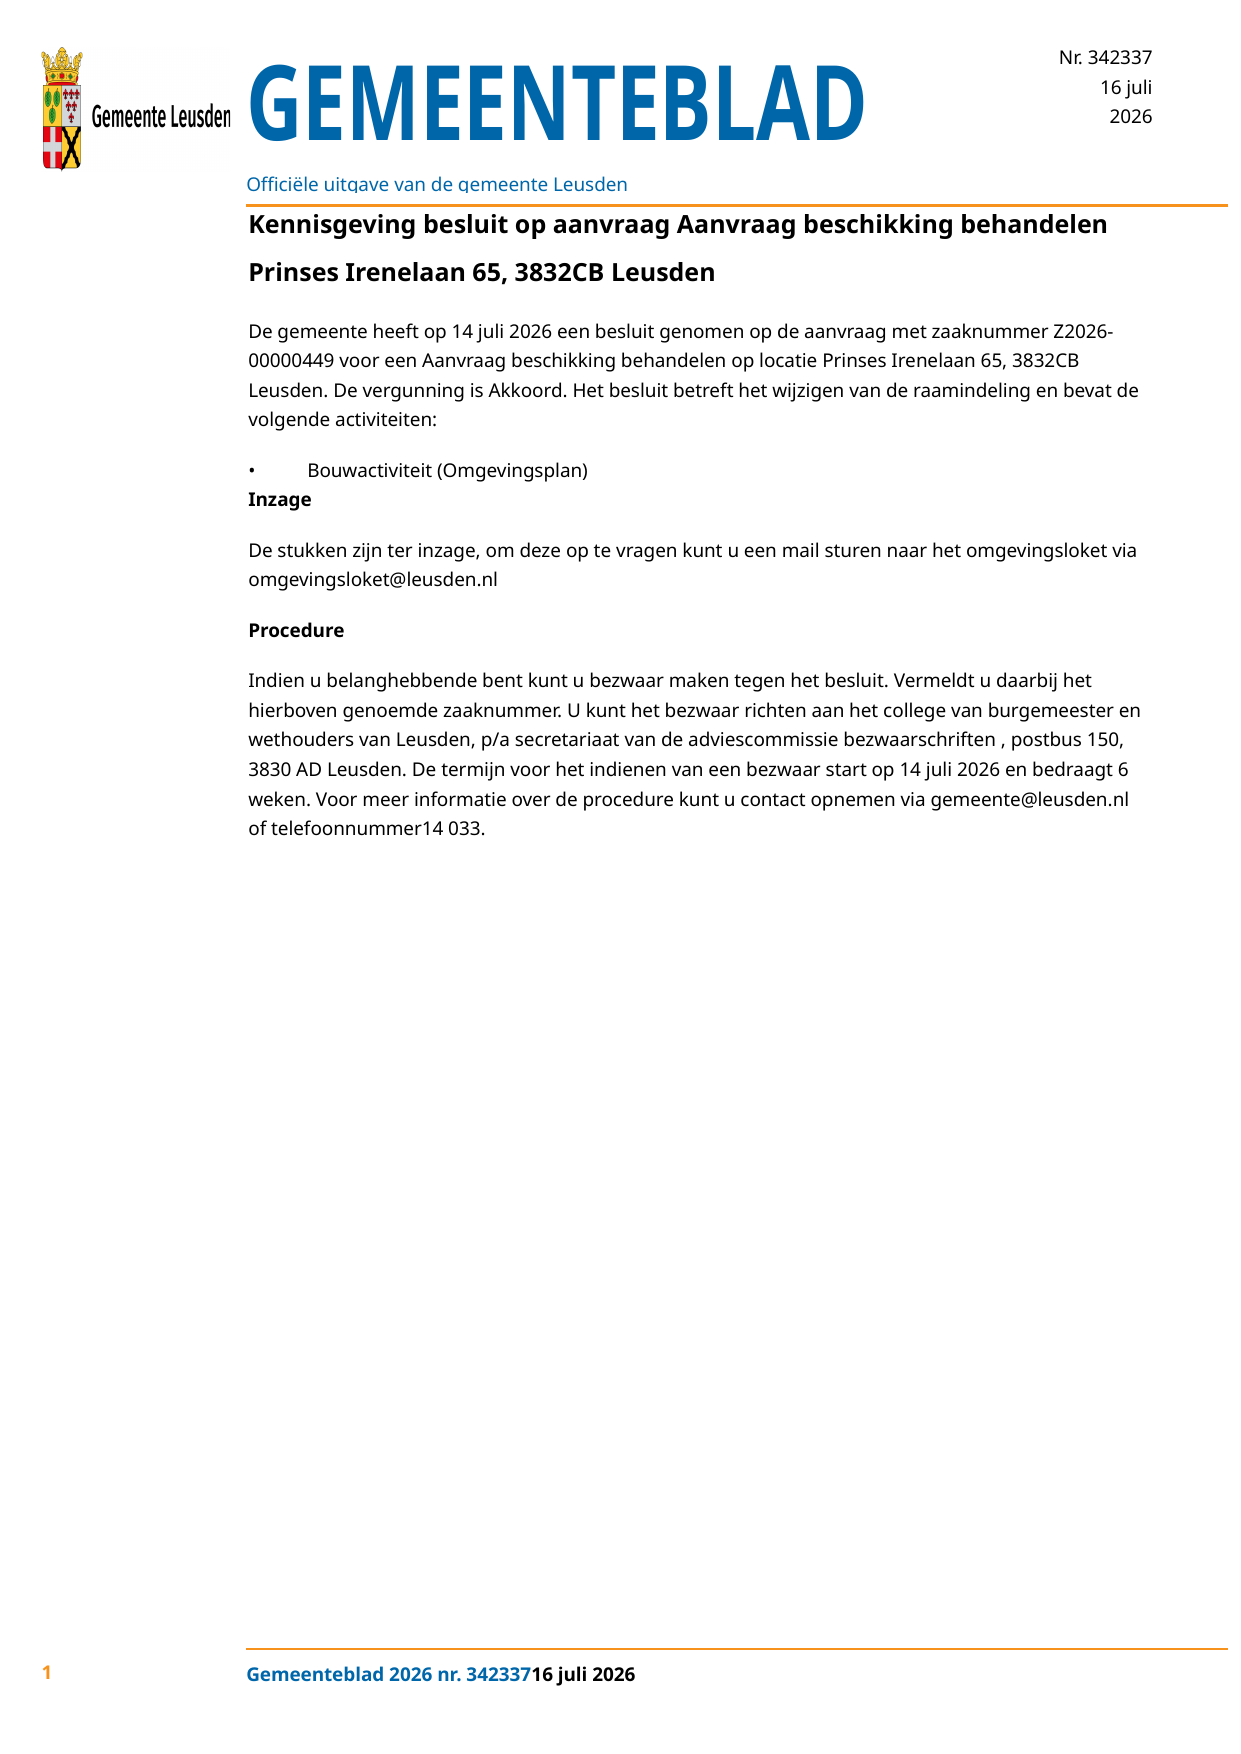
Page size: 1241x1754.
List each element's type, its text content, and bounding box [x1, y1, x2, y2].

text De gemeente heeft op 14 juli 2026 een besluit genomen op de aanvraag met zaaknummer Z2026-00000449 voor een Aanvraag beschikking behandelen op locatie Prinses Irenelaan 65, 3832CB Leusden. De vergunning is Akkoord. Het besluit betreft het wijzigen van de raamindeling en bevat de volgende activiteiten: [248, 318, 1152, 432]
text Indien u belanghebbende bent kunt u bezwaar maken tegen het besluit. Vermeldt u daarbij het hierboven genoemde zaaknummer. U kunt het bezwaar richten aan het college van burgemeester en wethouders van Leusden, p/a secretariaat van de adviescommissie bezwaarschriften , postbus 150, 3830 AD Leusden. De termijn voor het indienen van een bezwaar start op 14 juli 2026 en bedraagt 6 weken. Voor meer informatie over de procedure kunt u contact opnemen via gemeente@leusden.nl of telefoonnummer14 033. [248, 667, 1152, 841]
picture [41, 47, 231, 172]
text Inzage [248, 487, 1152, 512]
text Kennisgeving besluit op aanvraag Aanvraag beschikking behandelen Prinses Irenelaan 65, 3832CB Leusden [248, 207, 1152, 288]
list Bouwactiviteit (Omgevingsplan) [248, 457, 1152, 483]
text De stukken zijn ter inzage, om deze op te vragen kunt u een mail sturen naar het omgevingsloket via omgevingsloket@leusden.nl [248, 537, 1152, 592]
text Procedure [248, 617, 1152, 643]
